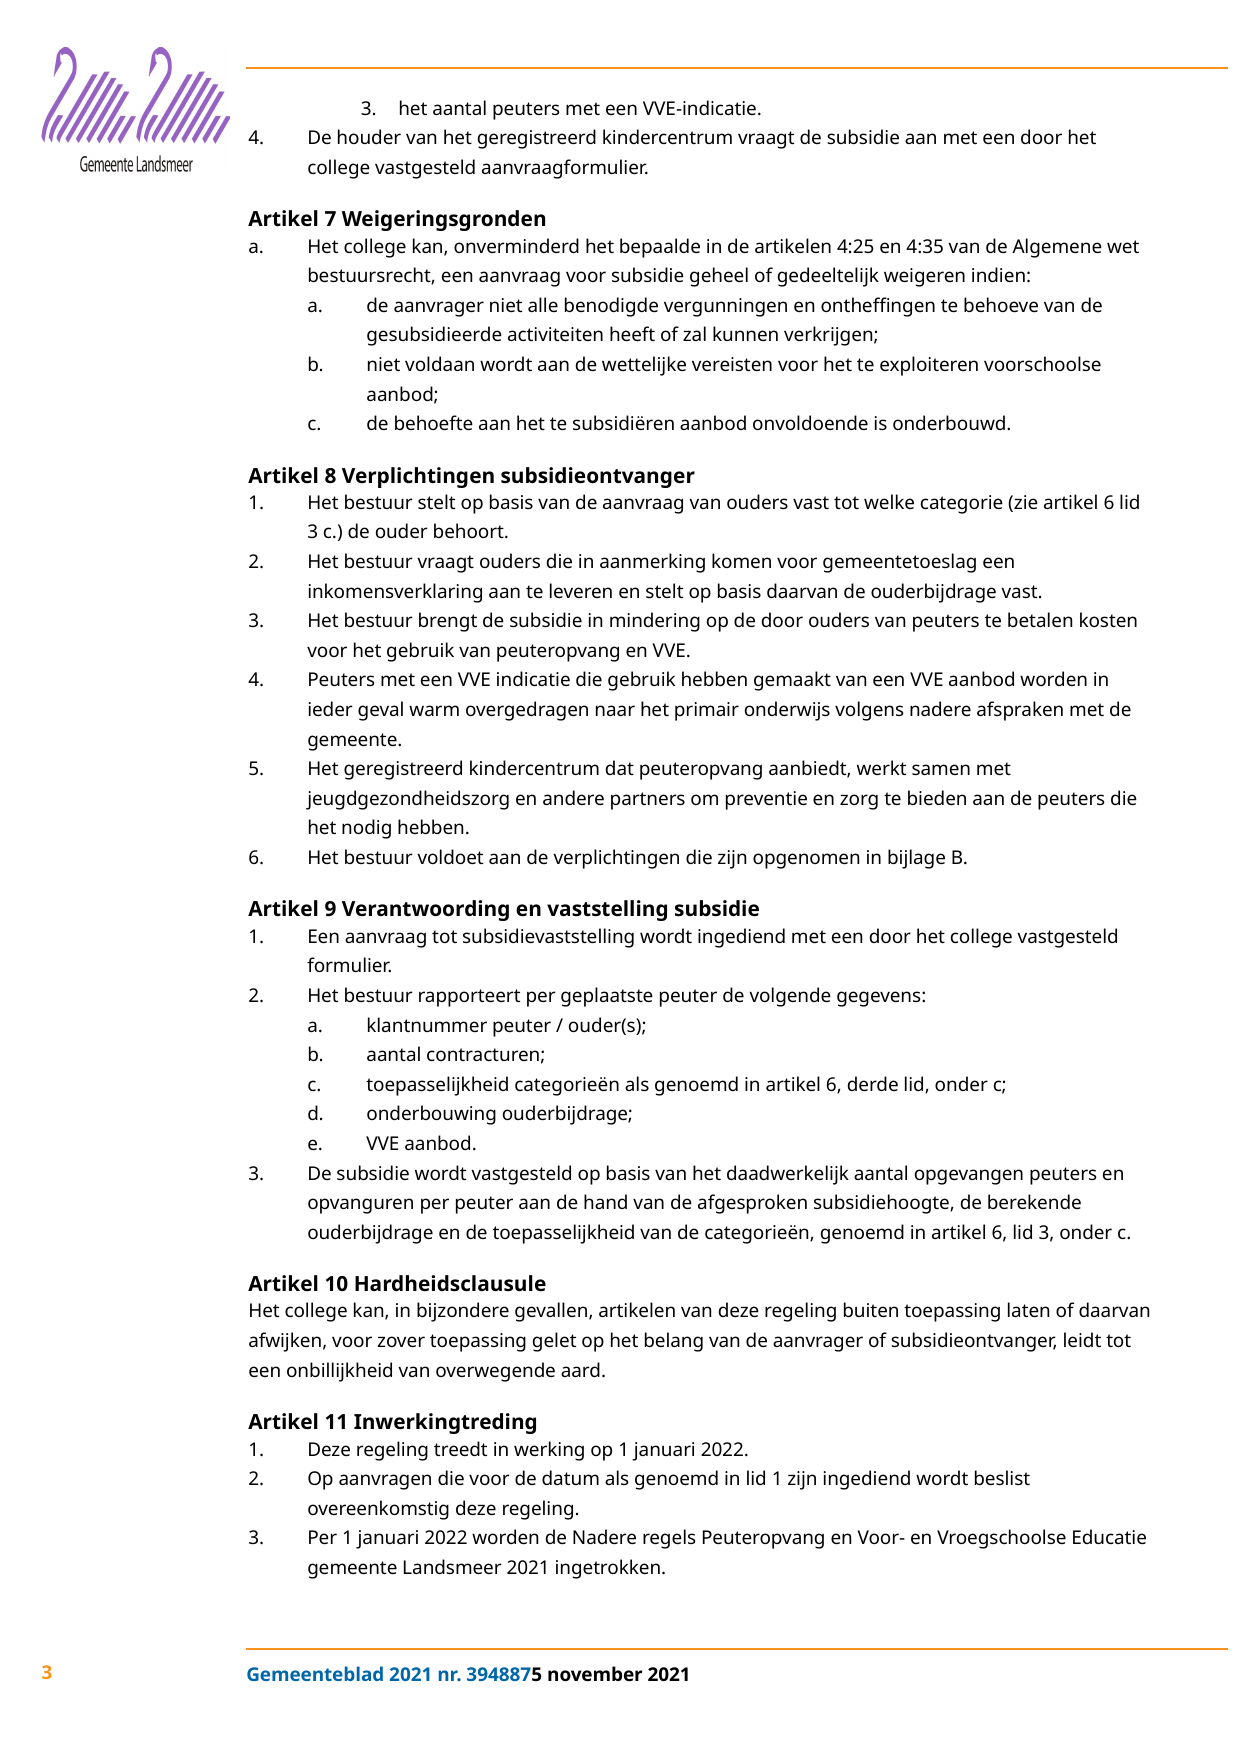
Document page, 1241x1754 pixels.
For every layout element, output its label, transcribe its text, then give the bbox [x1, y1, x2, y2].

list Het bestuur rapporteert per geplaatste peuter de volgende gegevens: [248, 982, 1152, 1008]
text Artikel 11 Inwerkingtreding [248, 1407, 1152, 1436]
list toepasselijkheid categorieën als genoemd in artikel 6, derde lid, onder c; [307, 1071, 1152, 1097]
list klantnummer peuter / ouder(s); [307, 1012, 1152, 1037]
list Het bestuur brengt de subsidie in mindering op de door ouders van peuters te betalen kosten voor het gebruik van peuteropvang en VVE. [248, 607, 1152, 663]
text Het college kan, in bijzondere gevallen, artikelen van deze regeling buiten toepassing laten of daarvan afwijken, voor zover toepassing gelet op het belang van de aanvrager of subsidieontvanger, leidt tot een onbillijkheid van overwegende aard. [248, 1298, 1152, 1383]
list De houder van het geregistreerd kindercentrum vraagt de subsidie aan met een door het college vastgesteld aanvraagformulier. [248, 124, 1152, 180]
list Op aanvragen die voor de datum als genoemd in lid 1 zijn ingediend wordt beslist overeenkomstig deze regeling. [248, 1465, 1152, 1521]
list Deze regeling treedt in werking op 1 januari 2022. [248, 1436, 1152, 1461]
list Het bestuur stelt op basis van de aanvraag van ouders vast tot welke categorie (zie artikel 6 lid 3 c.) de ouder behoort. [248, 489, 1152, 544]
list de behoefte aan het te subsidiëren aanbod onvoldoende is onderbouwd. [307, 410, 1152, 436]
list Per 1 januari 2022 worden de Nadere regels Peuteropvang en Voor- en Vroegschoolse Educatie gemeente Landsmeer 2021 ingetrokken. [248, 1524, 1152, 1580]
text Artikel 10 Hardheidsclausule [248, 1269, 1152, 1298]
text Artikel 9 Verantwoording en vaststelling subsidie [248, 894, 1152, 923]
list VVE aanbod. [307, 1130, 1152, 1156]
list de aanvrager niet alle benodigde vergunningen en ontheffingen te behoeve van de gesubsidieerde activiteiten heeft of zal kunnen verkrijgen; [307, 292, 1152, 347]
list niet voldaan wordt aan de wettelijke vereisten voor het te exploiteren voorschoolse aanbod; [307, 351, 1152, 406]
list onderbouwing ouderbijdrage; [307, 1101, 1152, 1126]
picture [41, 47, 231, 172]
list De subsidie wordt vastgesteld op basis van het daadwerkelijk aantal opgevangen peuters en opvanguren per peuter aan de hand van de afgesproken subsidiehoogte, de berekende ouderbijdrage en de toepasselijkheid van de categorieën, genoemd in artikel 6, lid 3, onder c. [248, 1160, 1152, 1244]
text Artikel 8 Verplichtingen subsidieontvanger [248, 461, 1152, 489]
list Een aanvraag tot subsidievaststelling wordt ingediend met een door het college vastgesteld formulier. [248, 923, 1152, 978]
list Het bestuur vraagt ouders die in aanmerking komen voor gemeentetoeslag een inkomensverklaring aan te leveren en stelt op basis daarvan de ouderbijdrage vast. [248, 548, 1152, 604]
text Artikel 7 Weigeringsgronden [248, 204, 1152, 233]
list Het college kan, onverminderd het bepaalde in de artikelen 4:25 en 4:35 van de Algemene wet bestuursrecht, een aanvraag voor subsidie geheel of gedeeltelijk weigeren indien: [248, 233, 1152, 288]
list Het bestuur voldoet aan de verplichtingen die zijn opgenomen in bijlage B. [248, 844, 1152, 870]
list het aantal peuters met een VVE-indicatie. [361, 95, 1152, 121]
list aantal contracturen; [307, 1041, 1152, 1067]
list Het geregistreerd kindercentrum dat peuteropvang aanbiedt, werkt samen met jeugdgezondheidszorg en andere partners om preventie en zorg te bieden aan de peuters die het nodig hebben. [248, 755, 1152, 840]
list Peuters met een VVE indicatie die gebruik hebben gemaakt van een VVE aanbod worden in ieder geval warm overgedragen naar het primair onderwijs volgens nadere afspraken met de gemeente. [248, 667, 1152, 752]
